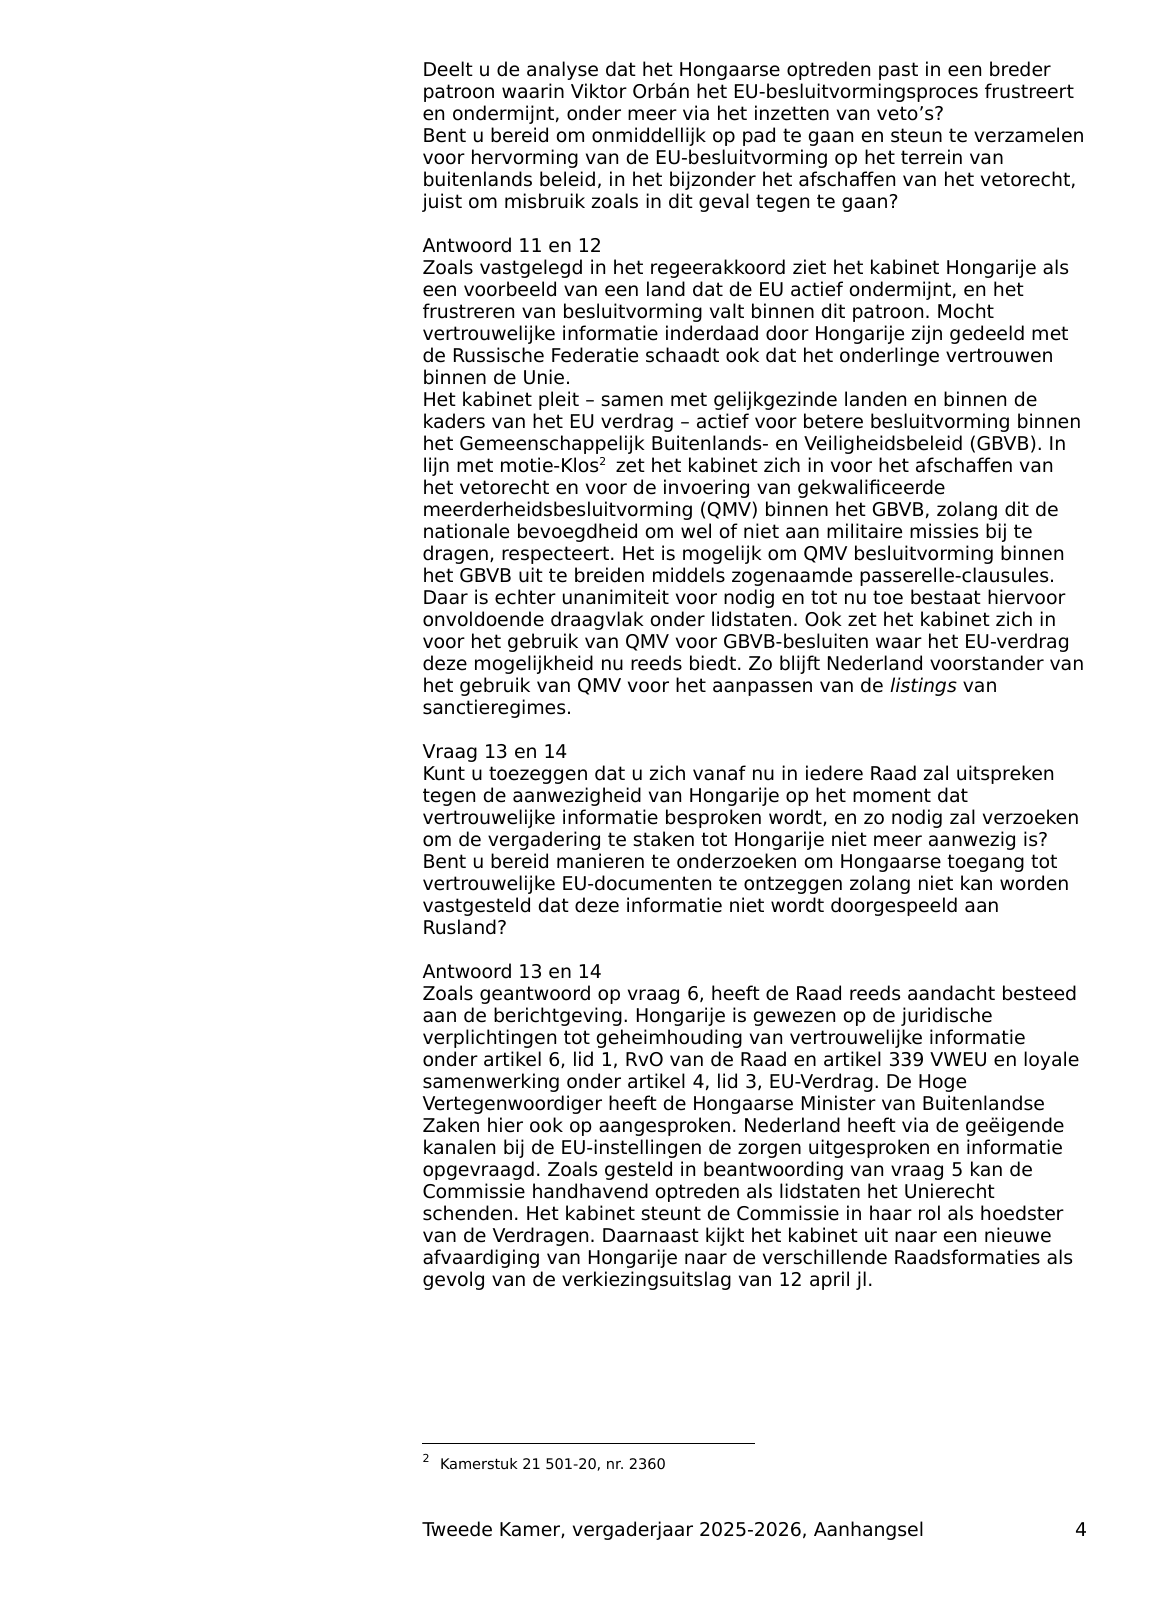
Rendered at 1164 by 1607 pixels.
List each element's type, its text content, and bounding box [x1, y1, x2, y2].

text Zoals geantwoord op vraag 6, heeft de Raad reeds aandacht besteed aan de berichtgeving. Hongarije is gewezen op de juridische verplichtingen tot geheimhouding van vertrouwelijke informatie onder artikel 6, lid 1, RvO van de Raad en artikel 339 VWEU en loyale samenwerking onder artikel 4, lid 3, EU-Verdrag. De Hoge Vertegenwoordiger heeft de Hongaarse Minister van Buitenlandse Zaken hier ook op aangesproken. Nederland heeft via de geëigende kanalen bij de EU-instellingen de zorgen uitgesproken en informatie opgevraagd. Zoals gesteld in beantwoording van vraag 5 kan de Commissie handhavend optreden als lidstaten het Unierecht schenden. Het kabinet steunt de Commissie in haar rol als hoedster van de Verdragen. Daarnaast kijkt het kabinet uit naar een nieuwe afvaardiging van Hongarije naar de verschillende Raadsformaties als gevolg van de verkiezingsuitslag van 12 april jl. [422, 983, 1087, 1291]
text Antwoord 13 en 14 [422, 961, 1087, 983]
text Vraag 13 en 14 [422, 741, 1087, 763]
text Deelt u de analyse dat het Hongaarse optreden past in een breder patroon waarin Viktor Orbán het EU-besluitvormingsproces frustreert en ondermijnt, onder meer via het inzetten van veto’s? [422, 59, 1087, 125]
text Zoals vastgelegd in het regeerakkoord ziet het kabinet Hongarije als een voorbeeld van een land dat de EU actief ondermijnt, en het frustreren van besluitvorming valt binnen dit patroon. Mocht vertrouwelijke informatie inderdaad door Hongarije zijn gedeeld met de Russische Federatie schaadt ook dat het onderlinge vertrouwen binnen de Unie. [422, 257, 1087, 389]
text Bent u bereid om onmiddellijk op pad te gaan en steun te verzamelen voor hervorming van de EU-besluitvorming op het terrein van buitenlands beleid, in het bijzonder het afschaffen van het vetorecht, juist om misbruik zoals in dit geval tegen te gaan? [422, 125, 1087, 213]
text Antwoord 11 en 12 [422, 235, 1087, 257]
text Kunt u toezeggen dat u zich vanaf nu in iedere Raad zal uitspreken tegen de aanwezigheid van Hongarije op het moment dat vertrouwelijke informatie besproken wordt, en zo nodig zal verzoeken om de vergadering te staken tot Hongarije niet meer aanwezig is? [422, 763, 1087, 851]
text Kamerstuk 21 501-20, nr. 2360 [422, 1452, 1087, 1474]
text Het kabinet pleit – samen met gelijkgezinde landen en binnen de kaders van het EU verdrag – actief voor betere besluitvorming binnen het Gemeenschappelijk Buitenlands- en Veiligheidsbeleid (GBVB). In lijn met motie-Klos zet het kabinet zich in voor het afschaffen van het vetorecht en voor de invoering van gekwalificeerde meerderheidsbesluitvorming (QMV) binnen het GBVB, zolang dit de nationale bevoegdheid om wel of niet aan militaire missies bij te dragen, respecteert. Het is mogelijk om QMV besluitvorming binnen het GBVB uit te breiden middels zogenaamde passerelle-clausules. Daar is echter unanimiteit voor nodig en tot nu toe bestaat hiervoor onvoldoende draagvlak onder lidstaten. Ook zet het kabinet zich in voor het gebruik van QMV voor GBVB-besluiten waar het EU-verdrag deze mogelijkheid nu reeds biedt. Zo blijft Nederland voorstander van het gebruik van QMV voor het aanpassen van de listings van sanctieregimes. [422, 389, 1087, 719]
text Bent u bereid manieren te onderzoeken om Hongaarse toegang tot vertrouwelijke EU-documenten te ontzeggen zolang niet kan worden vastgesteld dat deze informatie niet wordt doorgespeeld aan Rusland? [422, 851, 1087, 939]
